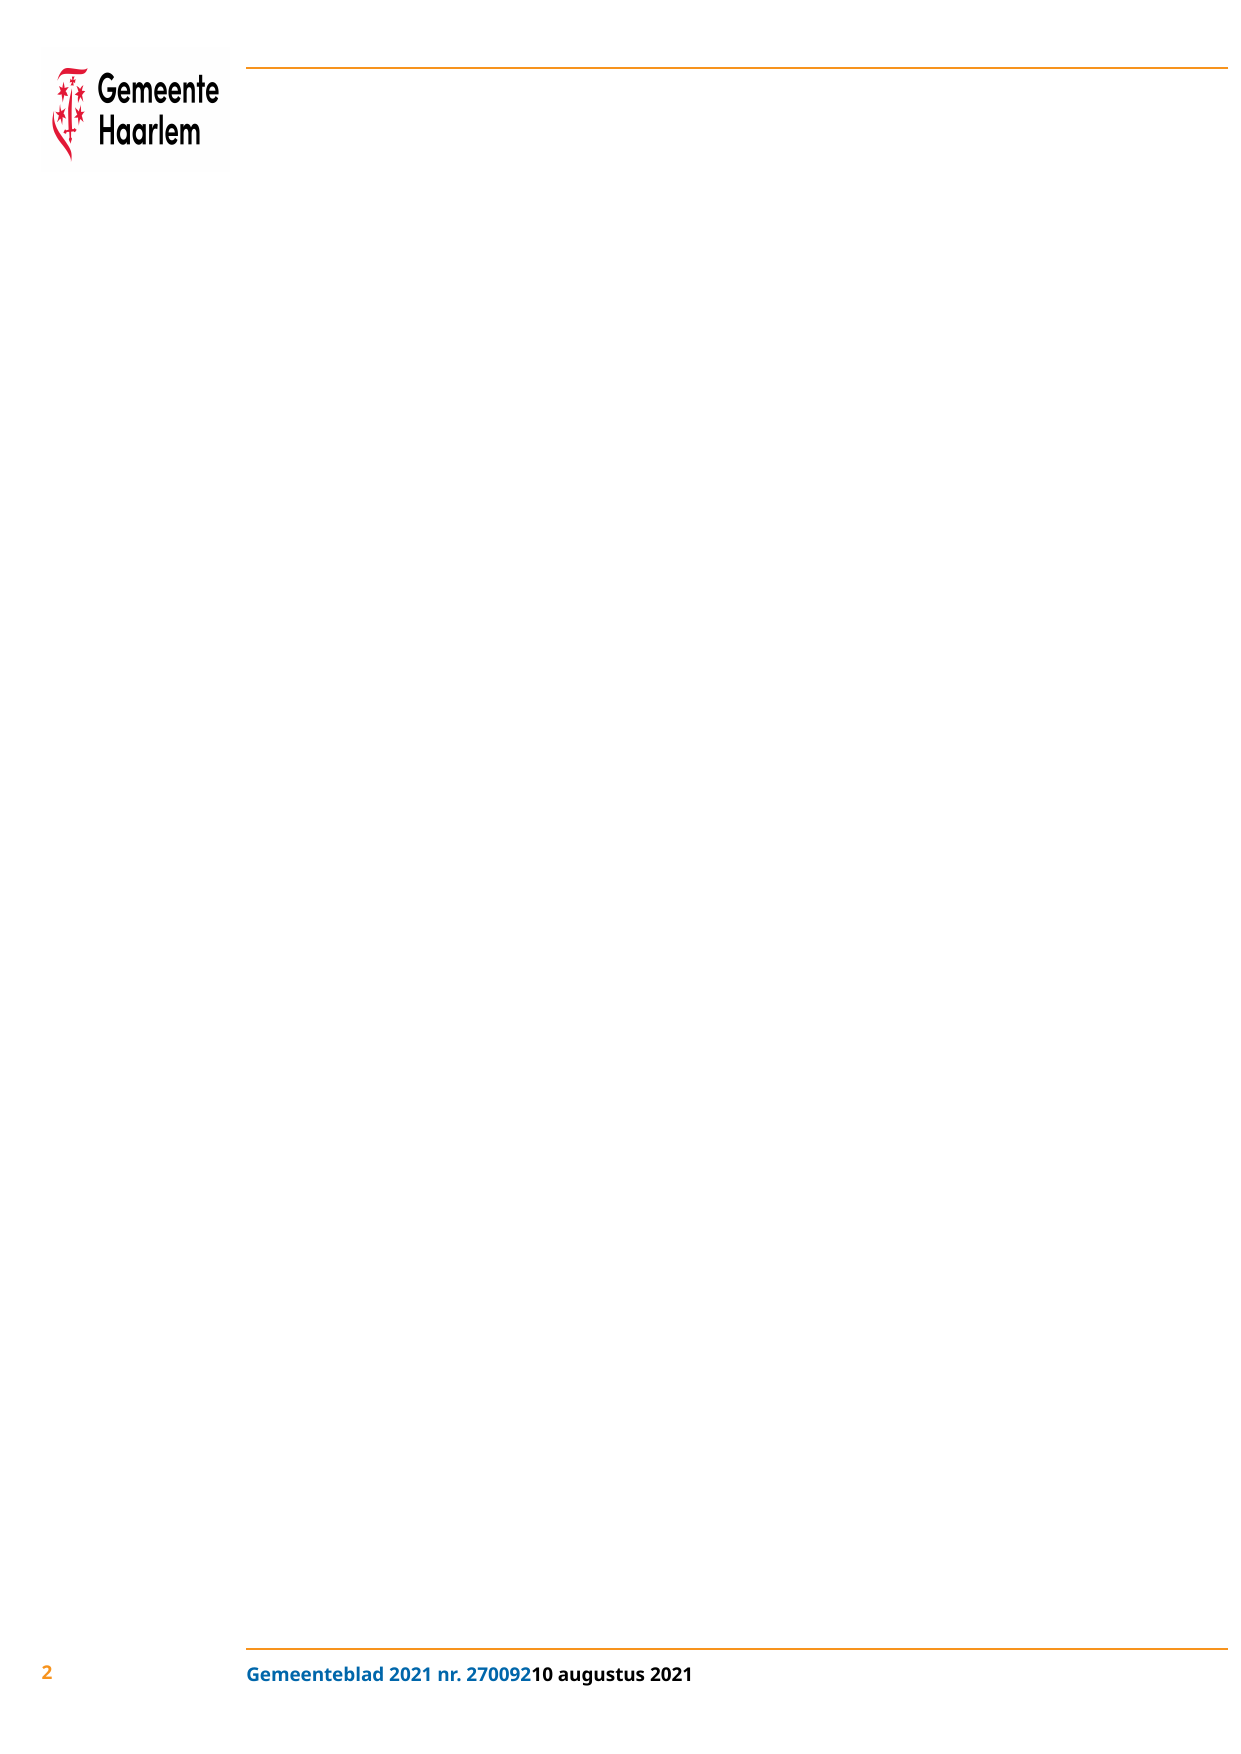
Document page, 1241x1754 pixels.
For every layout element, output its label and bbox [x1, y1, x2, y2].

picture [41, 47, 231, 172]
